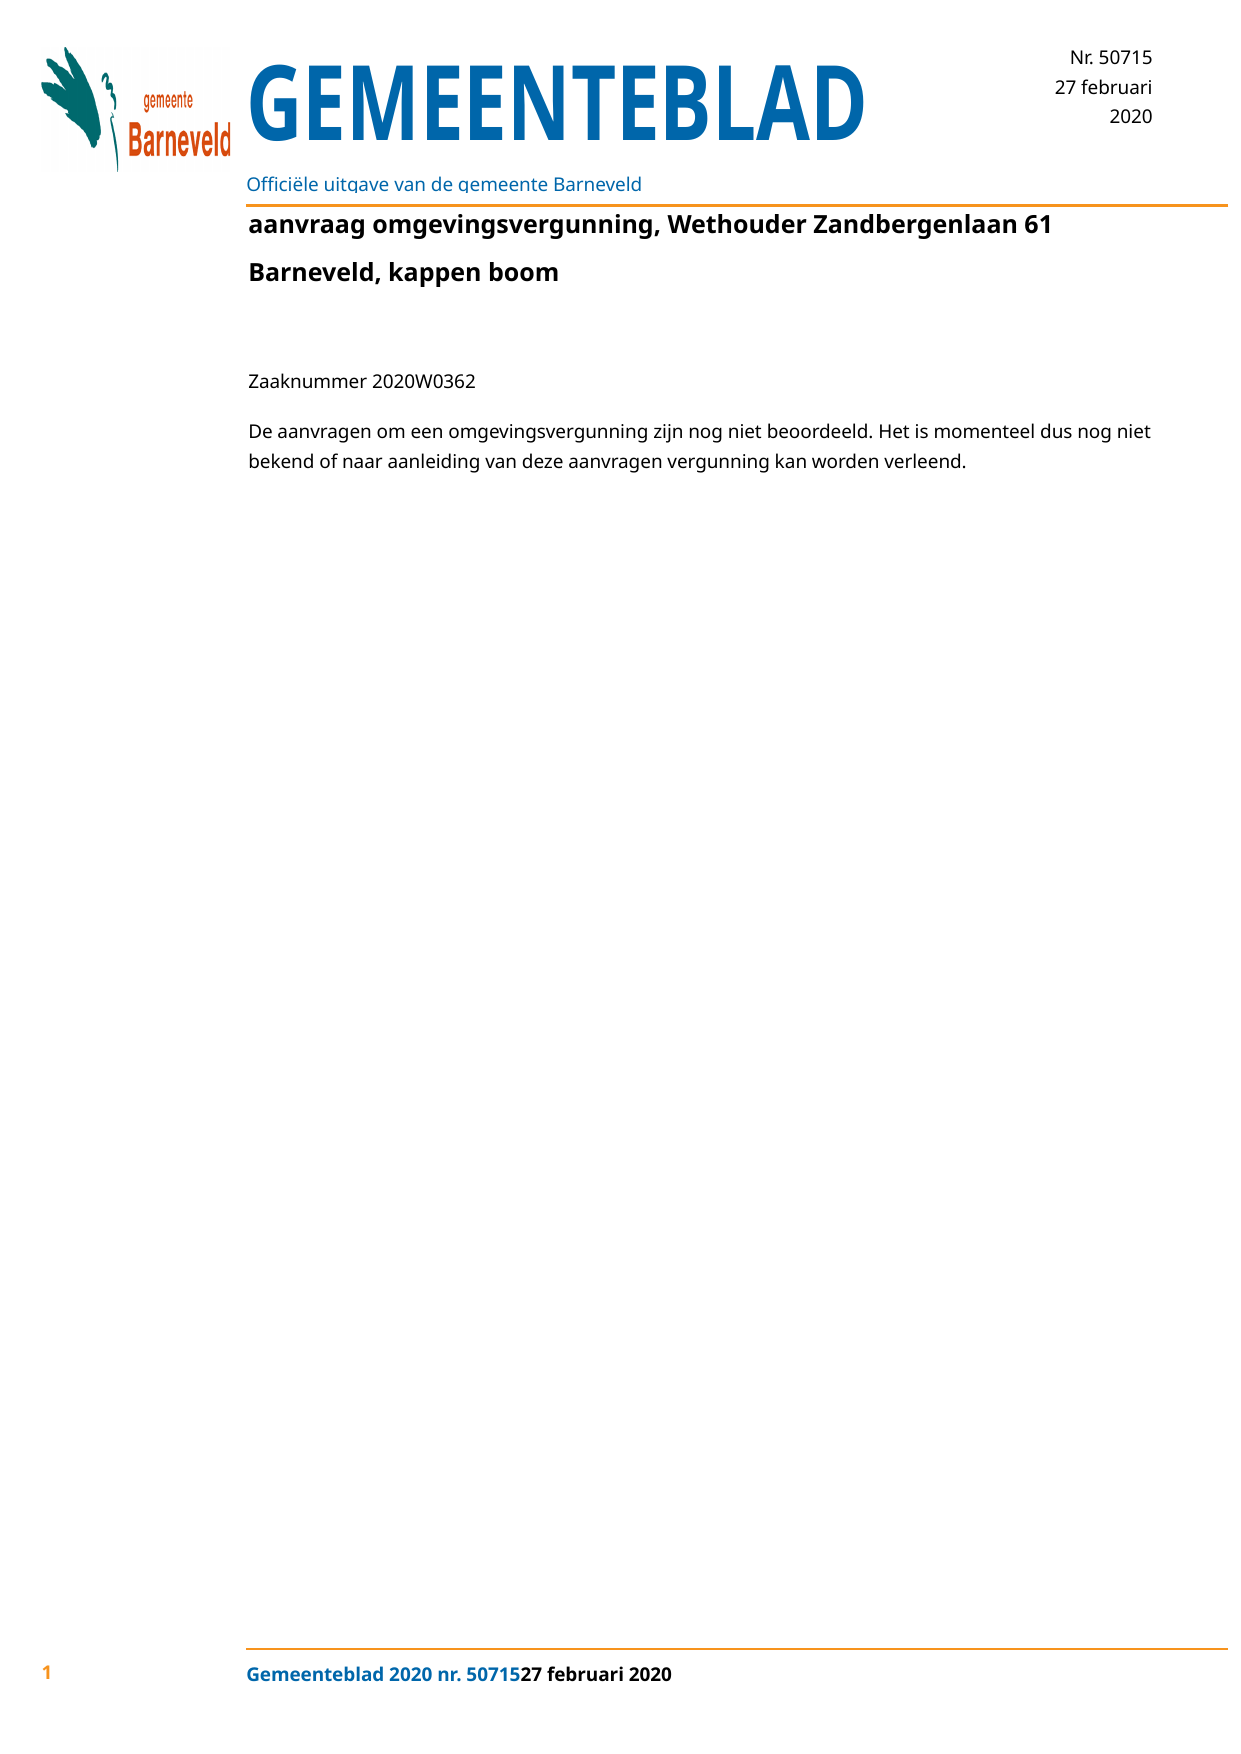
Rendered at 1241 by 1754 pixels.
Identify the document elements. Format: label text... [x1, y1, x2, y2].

text aanvraag omgevingsvergunning, Wethouder Zandbergenlaan 61 Barneveld, kappen boom [248, 207, 1152, 288]
text Zaaknummer 2020W0362 [248, 368, 1152, 394]
text De aanvragen om een omgevingsvergunning zijn nog niet beoordeeld. Het is momenteel dus nog niet bekend of naar aanleiding van deze aanvragen vergunning kan worden verleend. [248, 419, 1152, 474]
picture [41, 47, 231, 172]
